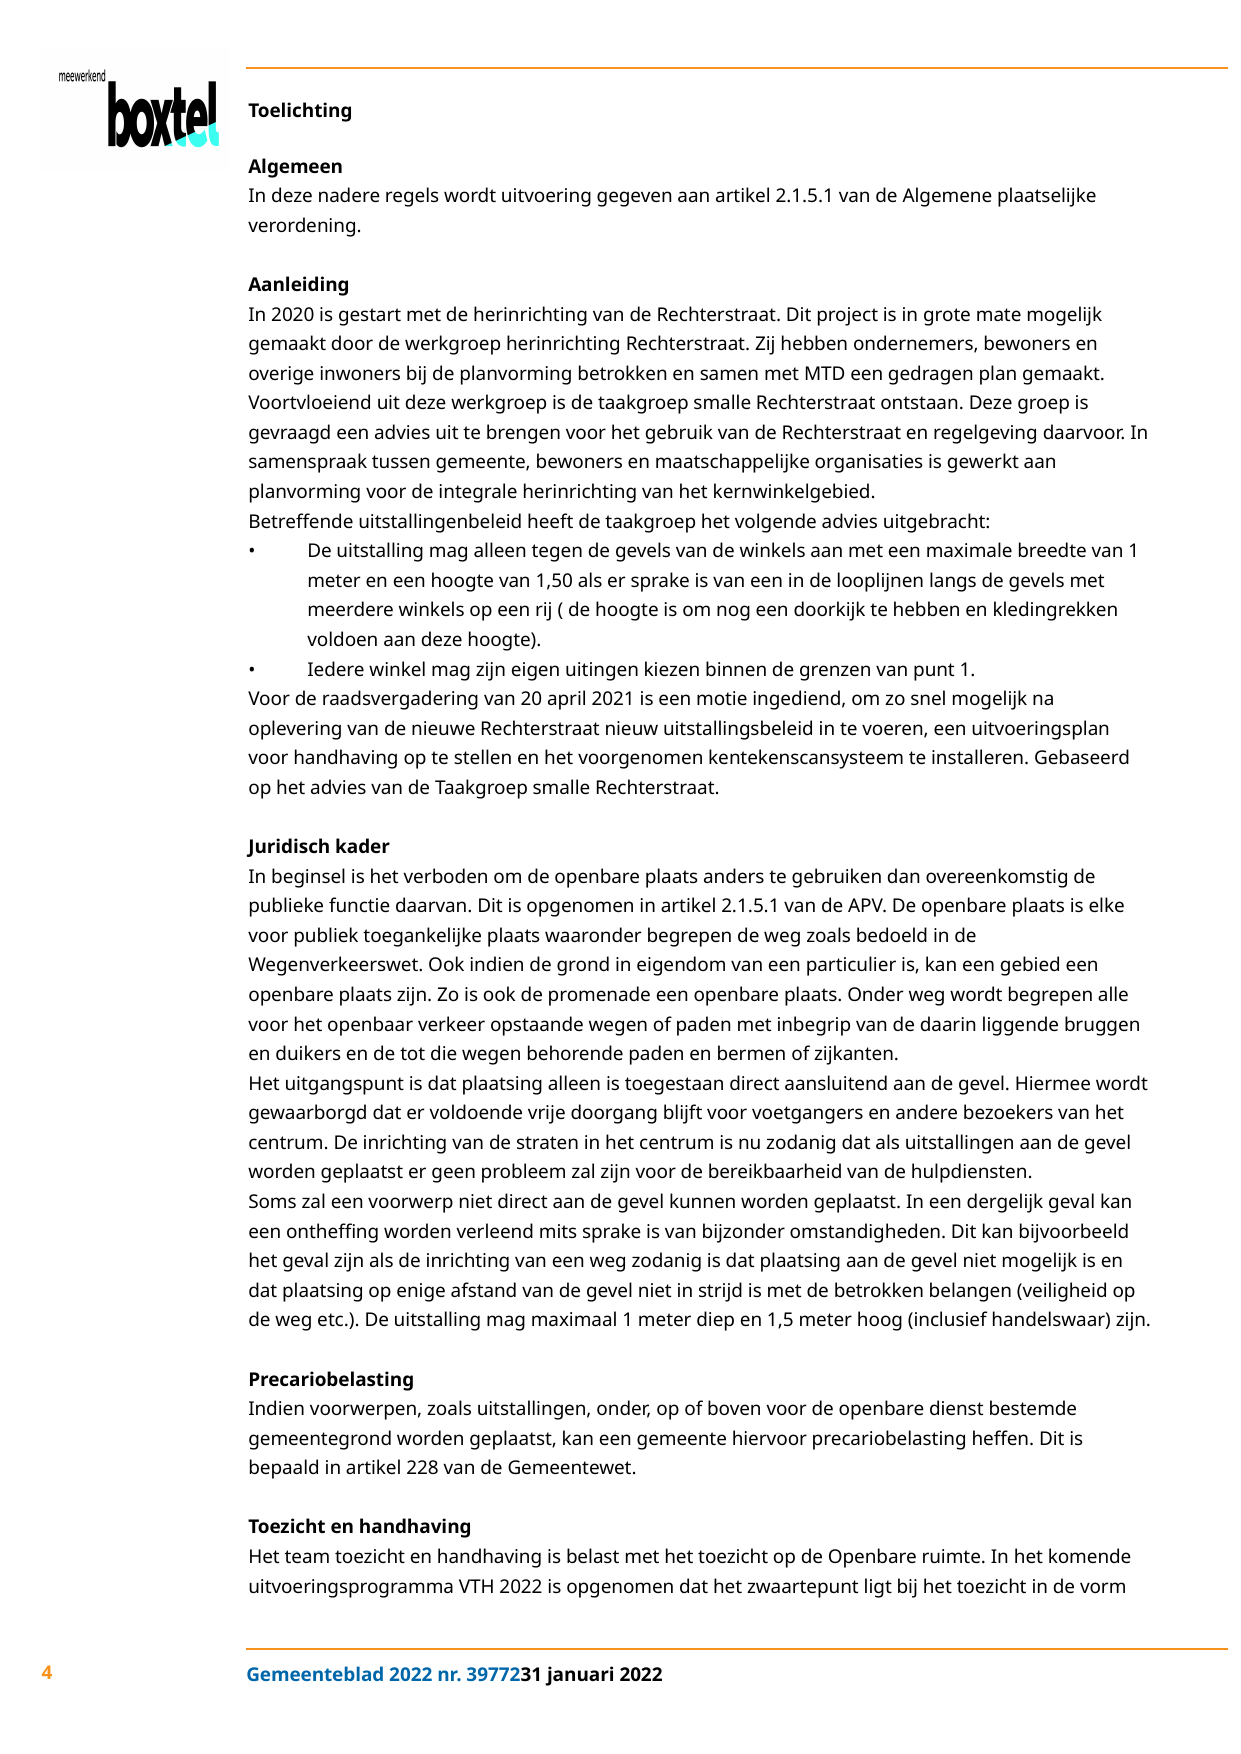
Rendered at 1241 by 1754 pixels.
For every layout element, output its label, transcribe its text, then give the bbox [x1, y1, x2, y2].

text Soms zal een voorwerp niet direct aan de gevel kunnen worden geplaatst. In een dergelijk geval kan een ontheffing worden verleend mits sprake is van bijzonder omstandigheden. Dit kan bijvoorbeeld het geval zijn als de inrichting van een weg zodanig is dat plaatsing aan de gevel niet mogelijk is en dat plaatsing op enige afstand van de gevel niet in strijd is met de betrokken belangen (veiligheid op de weg etc.). De uitstalling mag maximaal 1 meter diep en 1,5 meter hoog (inclusief handelswaar) zijn. [248, 1188, 1152, 1332]
text Het team toezicht en handhaving is belast met het toezicht op de Openbare ruimte. In het komende uitvoeringsprogramma VTH 2022 is opgenomen dat het zwaartepunt ligt bij het toezicht in de vorm [248, 1543, 1152, 1599]
text Betreffende uitstallingenbeleid heeft de taakgroep het volgende advies uitgebracht: [248, 508, 1152, 534]
text Algemeen [248, 153, 1152, 179]
text In beginsel is het verboden om de openbare plaats anders te gebruiken dan overeenkomstig de publieke functie daarvan. Dit is opgenomen in artikel 2.1.5.1 van de APV. De openbare plaats is elke voor publiek toegankelijke plaats waaronder begrepen de weg zoals bedoeld in de Wegenverkeerswet. Ook indien de grond in eigendom van een particulier is, kan een gebied een openbare plaats zijn. Zo is ook de promenade een openbare plaats. Onder weg wordt begrepen alle voor het openbaar verkeer opstaande wegen of paden met inbegrip van de daarin liggende bruggen en duikers en de tot die wegen behorende paden en bermen of zijkanten. [248, 863, 1152, 1066]
text Toezicht en handhaving [248, 1514, 1152, 1539]
list De uitstalling mag alleen tegen de gevels van de winkels aan met een maximale breedte van 1 meter en een hoogte van 1,50 als er sprake is van een in de looplijnen langs de gevels met meerdere winkels op een rij ( de hoogte is om nog een doorkijk te hebben en kledingrekken voldoen aan deze hoogte). [248, 537, 1152, 652]
text In 2020 is gestart met de herinrichting van de Rechterstraat. Dit project is in grote mate mogelijk gemaakt door de werkgroep herinrichting Rechterstraat. Zij hebben ondernemers, bewoners en overige inwoners bij de planvorming betrokken en samen met MTD een gedragen plan gemaakt. Voortvloeiend uit deze werkgroep is de taakgroep smalle Rechterstraat ontstaan. Deze groep is gevraagd een advies uit te brengen voor het gebruik van de Rechterstraat en regelgeving daarvoor. In samenspraak tussen gemeente, bewoners en maatschappelijke organisaties is gewerkt aan planvorming voor de integrale herinrichting van het kernwinkelgebied. [248, 301, 1152, 504]
text Toelichting [248, 95, 1152, 123]
text Precariobelasting [248, 1366, 1152, 1392]
text In deze nadere regels wordt uitvoering gegeven aan artikel 2.1.5.1 van de Algemene plaatselijke verordening. [248, 182, 1152, 238]
text Voor de raadsvergadering van 20 april 2021 is een motie ingediend, om zo snel mogelijk na oplevering van de nieuwe Rechterstraat nieuw uitstallingsbeleid in te voeren, een uitvoeringsplan voor handhaving op te stellen en het voorgenomen kentekenscansysteem te installeren. Gebaseerd op het advies van de Taakgroep smalle Rechterstraat. [248, 685, 1152, 800]
picture [41, 47, 231, 172]
text Het uitgangspunt is dat plaatsing alleen is toegestaan direct aansluitend aan de gevel. Hiermee wordt gewaarborgd dat er voldoende vrije doorgang blijft voor voetgangers en andere bezoekers van het centrum. De inrichting van de straten in het centrum is nu zodanig dat als uitstallingen aan de gevel worden geplaatst er geen probleem zal zijn voor de bereikbaarheid van de hulpdiensten. [248, 1070, 1152, 1184]
list Iedere winkel mag zijn eigen uitingen kiezen binnen de grenzen van punt 1. [248, 656, 1152, 682]
text Indien voorwerpen, zoals uitstallingen, onder, op of boven voor de openbare dienst bestemde gemeentegrond worden geplaatst, kan een gemeente hiervoor precariobelasting heffen. Dit is bepaald in artikel 228 van de Gemeentewet. [248, 1395, 1152, 1480]
text Juridisch kader [248, 833, 1152, 859]
text Aanleiding [248, 271, 1152, 297]
